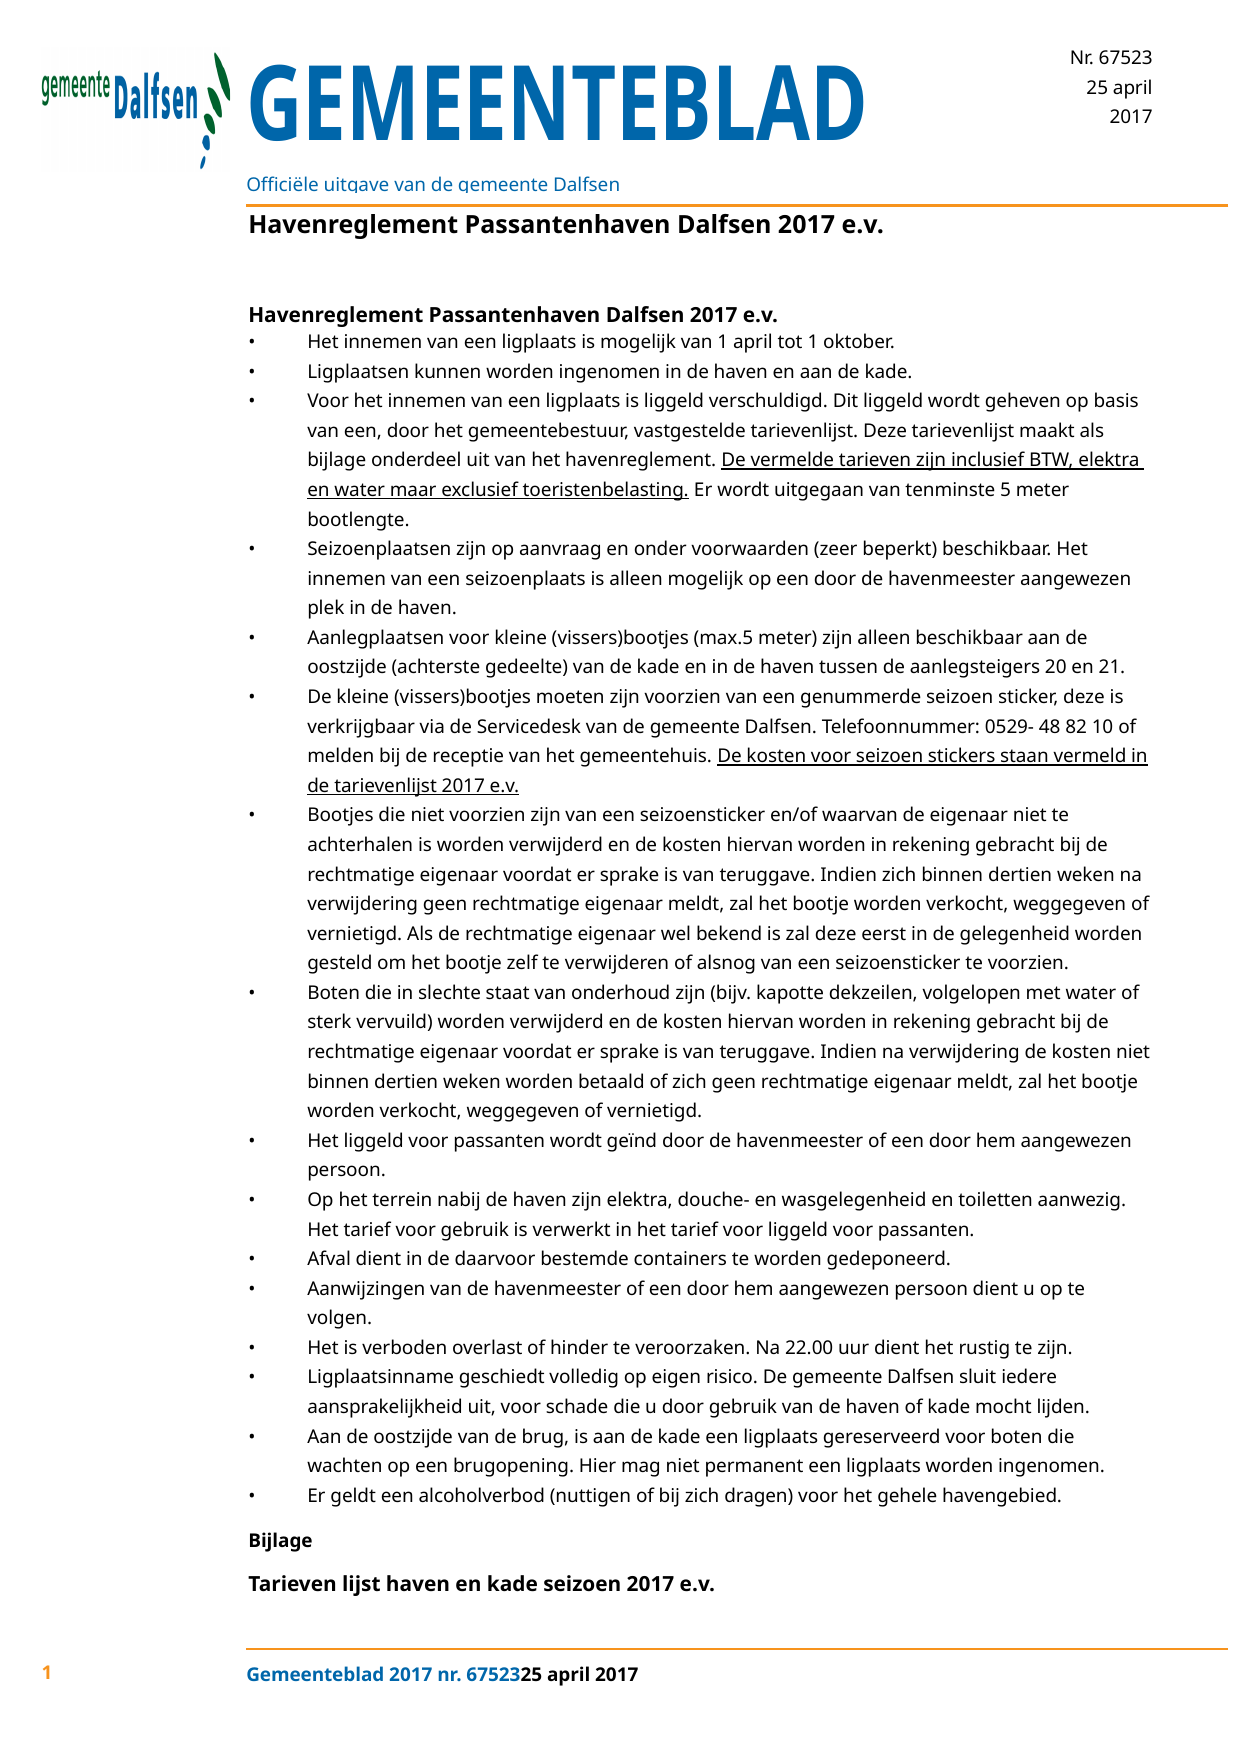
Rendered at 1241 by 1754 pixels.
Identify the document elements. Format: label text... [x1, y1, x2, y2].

list Boten die in slechte staat van onderhoud zijn (bijv. kapotte dekzeilen, volgelopen met water of sterk vervuild) worden verwijderd en de kosten hiervan worden in rekening gebracht bij de rechtmatige eigenaar voordat er sprake is van teruggave. Indien na verwijdering de kosten niet binnen dertien weken worden betaald of zich geen rechtmatige eigenaar meldt, zal het bootje worden verkocht, weggegeven of vernietigd. [248, 979, 1152, 1123]
text Havenreglement Passantenhaven Dalfsen 2017 e.v. [248, 300, 1152, 328]
text Havenreglement Passantenhaven Dalfsen 2017 e.v. [248, 207, 1152, 241]
list Er geldt een alcoholverbod (nuttigen of bij zich dragen) voor het gehele havengebied. [248, 1482, 1152, 1508]
list Seizoenplaatsen zijn op aanvraag en onder voorwaarden (zeer beperkt) beschikbaar. Het innemen van een seizoenplaats is alleen mogelijk op een door de havenmeester aangewezen plek in de haven. [248, 535, 1152, 620]
list Het liggeld voor passanten wordt geïnd door de havenmeester of een door hem aangewezen persoon. [248, 1127, 1152, 1182]
list Aanlegplaatsen voor kleine (vissers)bootjes (max.5 meter) zijn alleen beschikbaar aan de oostzijde (achterste gedeelte) van de kade en in de haven tussen de aanlegsteigers 20 en 21. [248, 624, 1152, 679]
list Voor het innemen van een ligplaats is liggeld verschuldigd. Dit liggeld wordt geheven op basis van een, door het gemeentebestuur, vastgestelde tarievenlijst. Deze tarievenlijst maakt als bijlage onderdeel uit van het havenreglement. De vermelde tarieven zijn inclusief BTW, elektra en water maar exclusief toeristenbelasting. Er wordt uitgegaan van tenminste 5 meter bootlengte. [248, 387, 1152, 532]
list Ligplaatsen kunnen worden ingenomen in de haven en aan de kade. [248, 358, 1152, 384]
list De kleine (vissers)bootjes moeten zijn voorzien van een genummerde seizoen sticker, deze is verkrijgbaar via de Servicedesk van de gemeente Dalfsen. Telefoonnummer: 0529- 48 82 10 of melden bij de receptie van het gemeentehuis. De kosten voor seizoen stickers staan vermeld in de tarievenlijst 2017 e.v. [248, 683, 1152, 798]
picture [41, 47, 231, 172]
text Bijlage [248, 1528, 1152, 1553]
list Afval dient in de daarvoor bestemde containers te worden gedeponeerd. [248, 1245, 1152, 1271]
list Op het terrein nabij de haven zijn elektra, douche- en wasgelegenheid en toiletten aanwezig. Het tarief voor gebruik is verwerkt in het tarief voor liggeld voor passanten. [248, 1186, 1152, 1242]
text Tarieven lijst haven en kade seizoen 2017 e.v. [248, 1569, 1152, 1598]
list Het is verboden overlast of hinder te veroorzaken. Na 22.00 uur dient het rustig te zijn. [248, 1334, 1152, 1360]
list Aan de oostzijde van de brug, is aan de kade een ligplaats gereserveerd voor boten die wachten op een brugopening. Hier mag niet permanent een ligplaats worden ingenomen. [248, 1423, 1152, 1478]
list Het innemen van een ligplaats is mogelijk van 1 april tot 1 oktober. [248, 328, 1152, 354]
list Bootjes die niet voorzien zijn van een seizoensticker en/of waarvan de eigenaar niet te achterhalen is worden verwijderd en de kosten hiervan worden in rekening gebracht bij de rechtmatige eigenaar voordat er sprake is van teruggave. Indien zich binnen dertien weken na verwijdering geen rechtmatige eigenaar meldt, zal het bootje worden verkocht, weggegeven of vernietigd. Als de rechtmatige eigenaar wel bekend is zal deze eerst in de gelegenheid worden gesteld om het bootje zelf te verwijderen of alsnog van een seizoensticker te voorzien. [248, 802, 1152, 975]
list Aanwijzingen van de havenmeester of een door hem aangewezen persoon dient u op te volgen. [248, 1275, 1152, 1330]
list Ligplaatsinname geschiedt volledig op eigen risico. De gemeente Dalfsen sluit iedere aansprakelijkheid uit, voor schade die u door gebruik van de haven of kade mocht lijden. [248, 1364, 1152, 1419]
